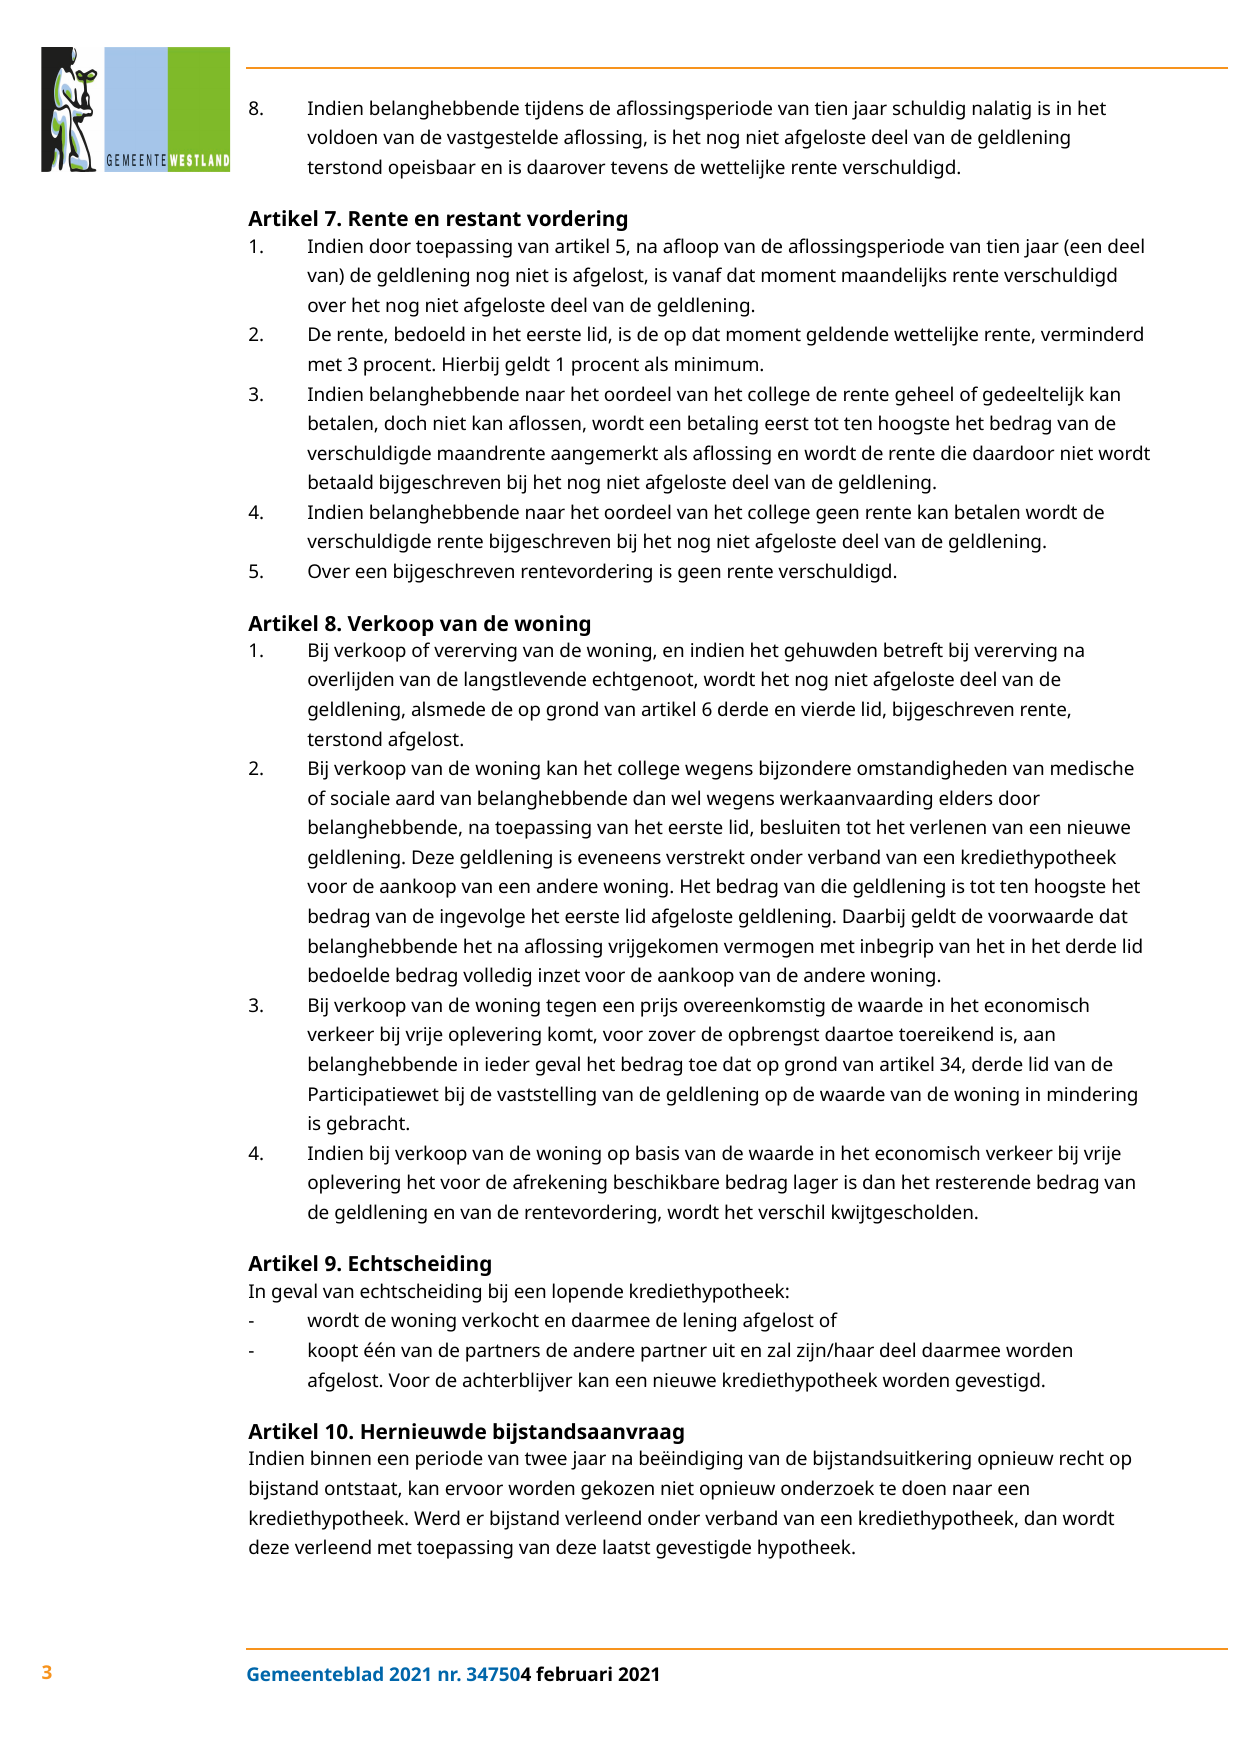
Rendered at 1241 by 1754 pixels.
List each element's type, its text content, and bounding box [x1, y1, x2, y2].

picture [41, 47, 231, 172]
text Artikel 9. Echtscheiding [248, 1249, 1152, 1278]
text Artikel 10. Hernieuwde bijstandsaanvraag [248, 1417, 1152, 1446]
text Artikel 7. Rente en restant vordering [248, 204, 1152, 233]
list Indien belanghebbende naar het oordeel van het college geen rente kan betalen wordt de verschuldigde rente bijgeschreven bij het nog niet afgeloste deel van de geldlening. [248, 499, 1152, 554]
list Bij verkoop of vererving van de woning, en indien het gehuwden betreft bij vererving na overlijden van de langstlevende echtgenoot, wordt het nog niet afgeloste deel van de geldlening, alsmede de op grond van artikel 6 derde en vierde lid, bijgeschreven rente, terstond afgelost. [248, 637, 1152, 752]
list wordt de woning verkocht en daarmee de lening afgelost of [248, 1308, 1152, 1333]
text Artikel 8. Verkoop van de woning [248, 609, 1152, 637]
list Indien bij verkoop van de woning op basis van de waarde in het economisch verkeer bij vrije oplevering het voor de afrekening beschikbare bedrag lager is dan het resterende bedrag van de geldlening en van de rentevordering, wordt het verschil kwijtgescholden. [248, 1140, 1152, 1225]
list koopt één van de partners de andere partner uit en zal zijn/haar deel daarmee worden afgelost. Voor de achterblijver kan een nieuwe krediethypotheek worden gevestigd. [248, 1337, 1152, 1392]
list Bij verkoop van de woning tegen een prijs overeenkomstig de waarde in het economisch verkeer bij vrije oplevering komt, voor zover de opbrengst daartoe toereikend is, aan belanghebbende in ieder geval het bedrag toe dat op grond van artikel 34, derde lid van de Participatiewet bij de vaststelling van de geldlening op de waarde van de woning in mindering is gebracht. [248, 992, 1152, 1136]
text In geval van echtscheiding bij een lopende krediethypotheek: [248, 1278, 1152, 1304]
list De rente, bedoeld in het eerste lid, is de op dat moment geldende wettelijke rente, verminderd met 3 procent. Hierbij geldt 1 procent als minimum. [248, 322, 1152, 377]
list Indien belanghebbende tijdens de aflossingsperiode van tien jaar schuldig nalatig is in het voldoen van de vastgestelde aflossing, is het nog niet afgeloste deel van de geldlening terstond opeisbaar en is daarover tevens de wettelijke rente verschuldigd. [248, 95, 1152, 180]
list Indien door toepassing van artikel 5, na afloop van de aflossingsperiode van tien jaar (een deel van) de geldlening nog niet is afgelost, is vanaf dat moment maandelijks rente verschuldigd over het nog niet afgeloste deel van de geldlening. [248, 233, 1152, 318]
text Indien binnen een periode van twee jaar na beëindiging van de bijstandsuitkering opnieuw recht op bijstand ontstaat, kan ervoor worden gekozen niet opnieuw onderzoek te doen naar een krediethypotheek. Werd er bijstand verleend onder verband van een krediethypotheek, dan wordt deze verleend met toepassing van deze laatst gevestigde hypotheek. [248, 1446, 1152, 1560]
list Indien belanghebbende naar het oordeel van het college de rente geheel of gedeeltelijk kan betalen, doch niet kan aflossen, wordt een betaling eerst tot ten hoogste het bedrag van de verschuldigde maandrente aangemerkt als aflossing en wordt de rente die daardoor niet wordt betaald bijgeschreven bij het nog niet afgeloste deel van de geldlening. [248, 381, 1152, 495]
list Over een bijgeschreven rentevordering is geen rente verschuldigd. [248, 558, 1152, 584]
list Bij verkoop van de woning kan het college wegens bijzondere omstandigheden van medische of sociale aard van belanghebbende dan wel wegens werkaanvaarding elders door belanghebbende, na toepassing van het eerste lid, besluiten tot het verlenen van een nieuwe geldlening. Deze geldlening is eveneens verstrekt onder verband van een krediethypotheek voor de aankoop van een andere woning. Het bedrag van die geldlening is tot ten hoogste het bedrag van de ingevolge het eerste lid afgeloste geldlening. Daarbij geldt de voorwaarde dat belanghebbende het na aflossing vrijgekomen vermogen met inbegrip van het in het derde lid bedoelde bedrag volledig inzet voor de aankoop van de andere woning. [248, 755, 1152, 988]
